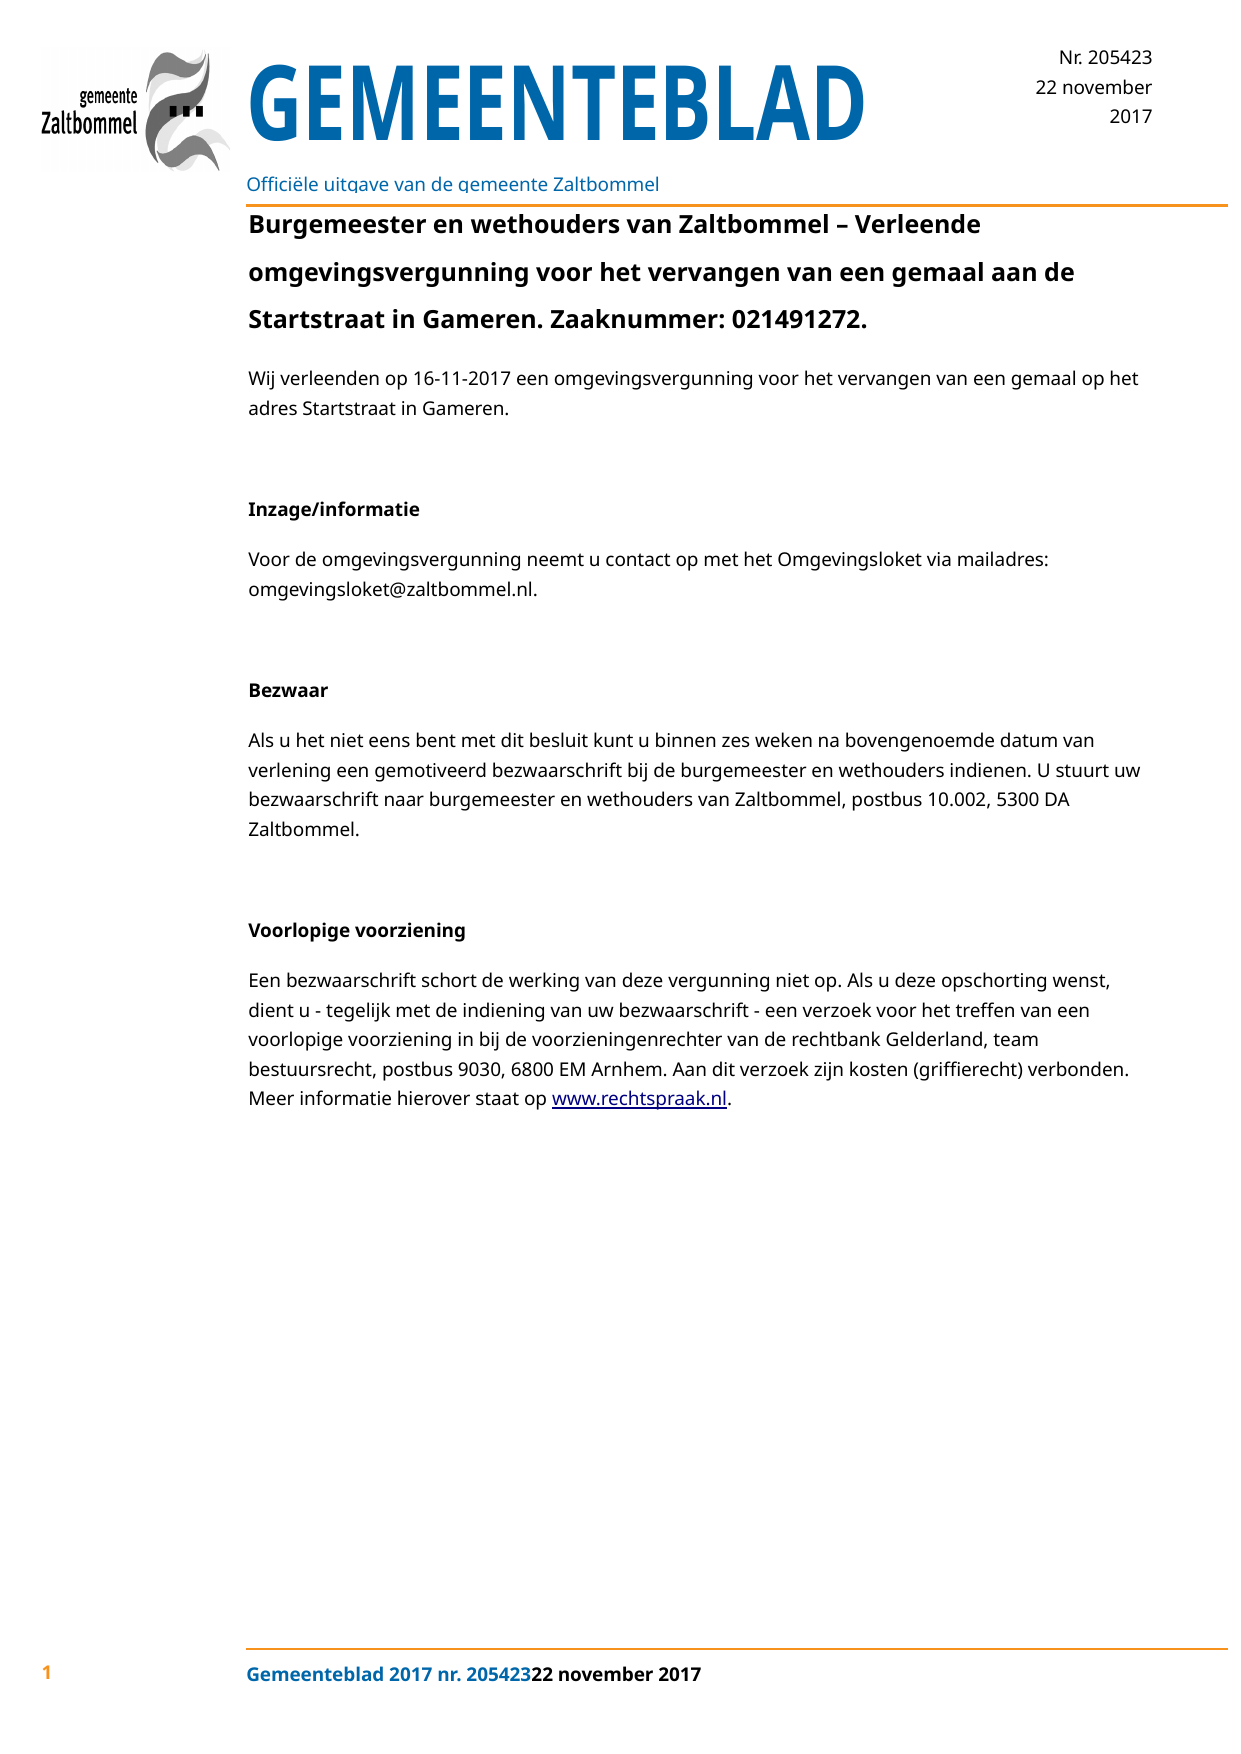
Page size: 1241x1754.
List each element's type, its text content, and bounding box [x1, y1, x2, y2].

text Bezwaar [248, 677, 1152, 702]
text Wij verleenden op 16-11-2017 een omgevingsvergunning voor het vervangen van een gemaal op het adres Startstraat in Gameren. [248, 366, 1152, 421]
picture [41, 47, 231, 172]
text Voor de omgevingsvergunning neemt u contact op met het Omgevingsloket via mailadres: omgevingsloket@zaltbommel.nl. [248, 546, 1152, 602]
text Burgemeester en wethouders van Zaltbommel – Verleende omgevingsvergunning voor het vervangen van een gemaal aan de Startstraat in Gameren. Zaaknummer: 021491272. [248, 207, 1152, 336]
text Een bezwaarschrift schort de werking van deze vergunning niet op. Als u deze opschorting wenst, dient u - tegelijk met de indiening van uw bezwaarschrift - een verzoek voor het treffen van een voorlopige voorziening in bij de voorzieningenrechter van de rechtbank Gelderland, team bestuursrecht, postbus 9030, 6800 EM Arnhem. Aan dit verzoek zijn kosten (griffierecht) verbonden. Meer informatie hierover staat op www.rechtspraak.nl. [248, 967, 1152, 1111]
text Inzage/informatie [248, 496, 1152, 522]
text Als u het niet eens bent met dit besluit kunt u binnen zes weken na bovengenoemde datum van verlening een gemotiveerd bezwaarschrift bij de burgemeester en wethouders indienen. U stuurt uw bezwaarschrift naar burgemeester en wethouders van Zaltbommel, postbus 10.002, 5300 DA Zaltbommel. [248, 727, 1152, 842]
text Voorlopige voorziening [248, 917, 1152, 942]
